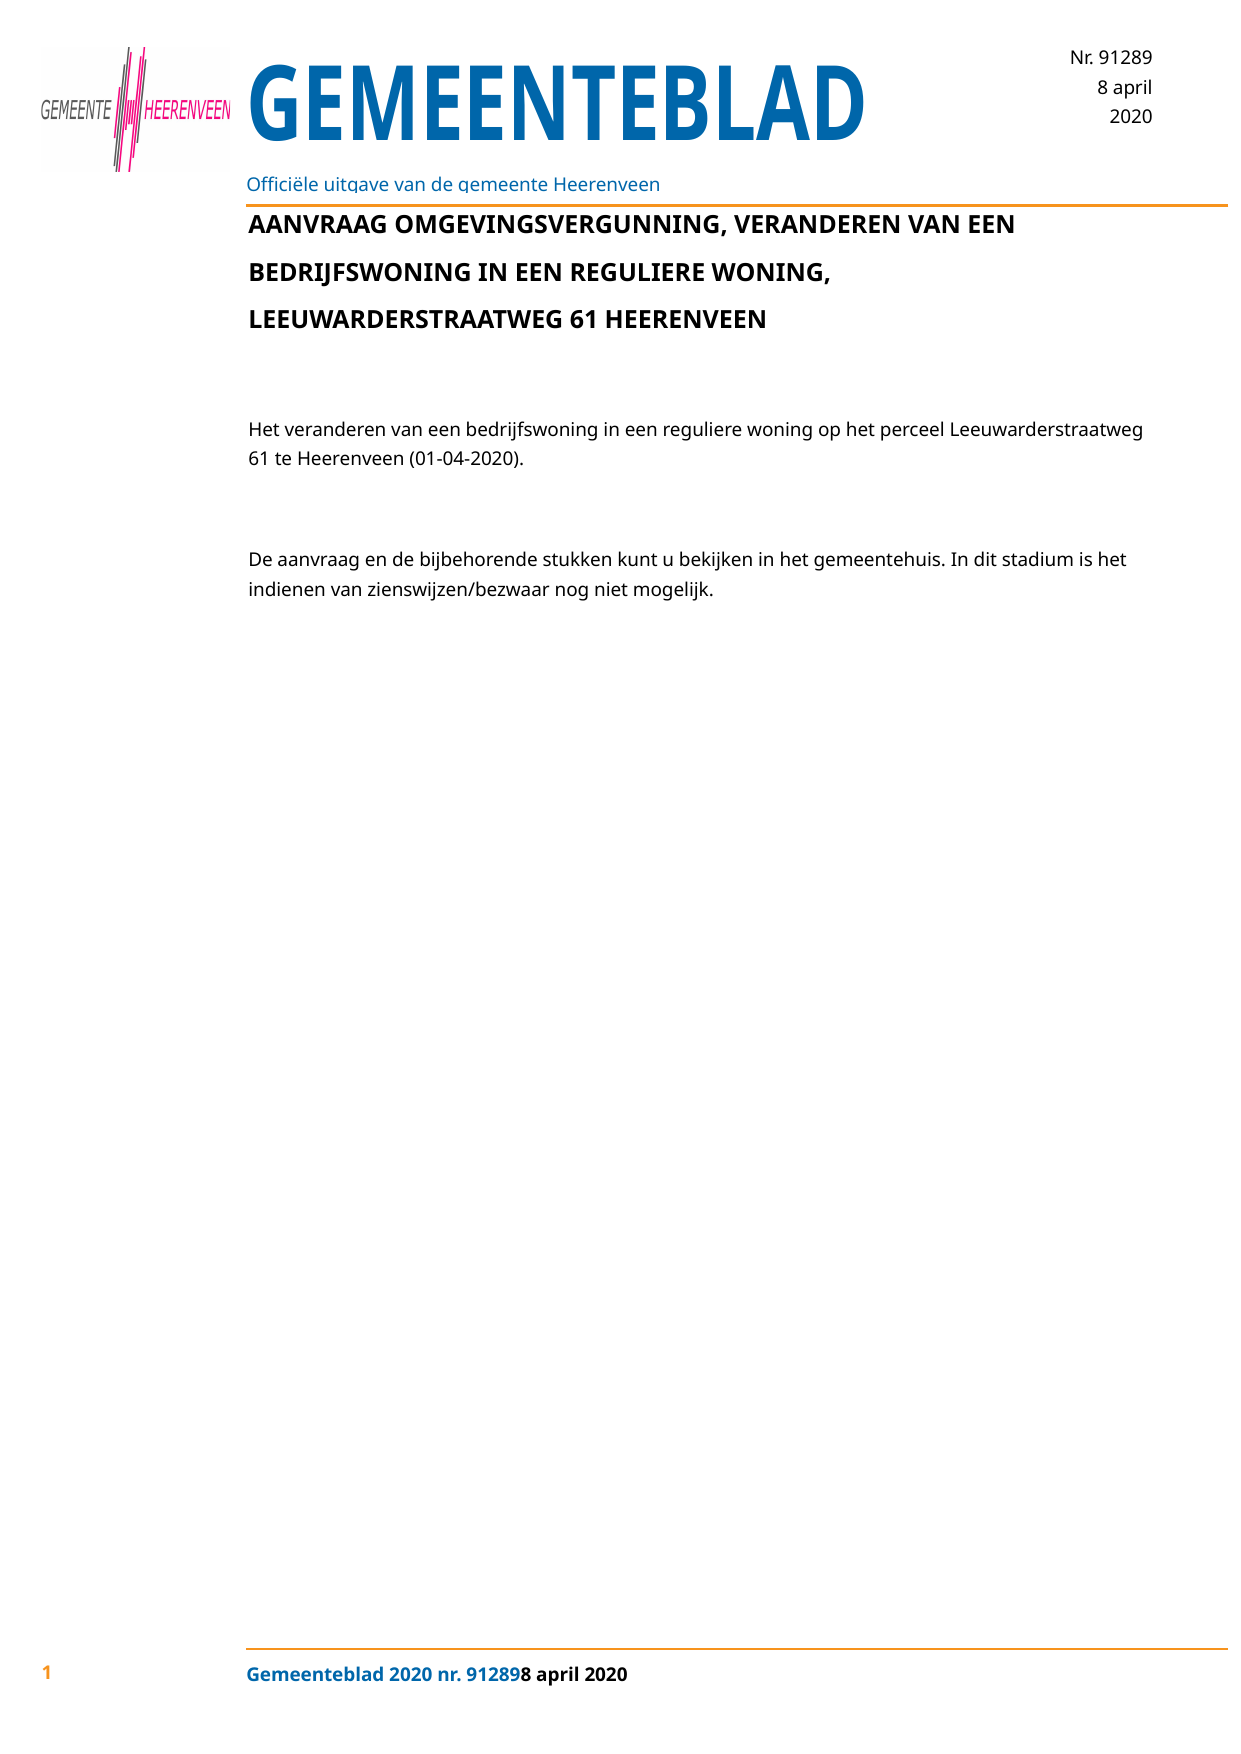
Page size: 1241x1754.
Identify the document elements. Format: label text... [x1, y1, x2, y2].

text AANVRAAG OMGEVINGSVERGUNNING, VERANDEREN VAN EEN BEDRIJFSWONING IN EEN REGULIERE WONING, LEEUWARDERSTRAATWEG 61 HEERENVEEN [248, 207, 1152, 336]
text De aanvraag en de bijbehorende stukken kunt u bekijken in het gemeentehuis. In dit stadium is het indienen van zienswijzen/bezwaar nog niet mogelijk. [248, 546, 1152, 602]
text Het veranderen van een bedrijfswoning in een reguliere woning op het perceel Leeuwarderstraatweg 61 te Heerenveen (01-04-2020). [248, 416, 1152, 471]
picture [41, 47, 231, 172]
